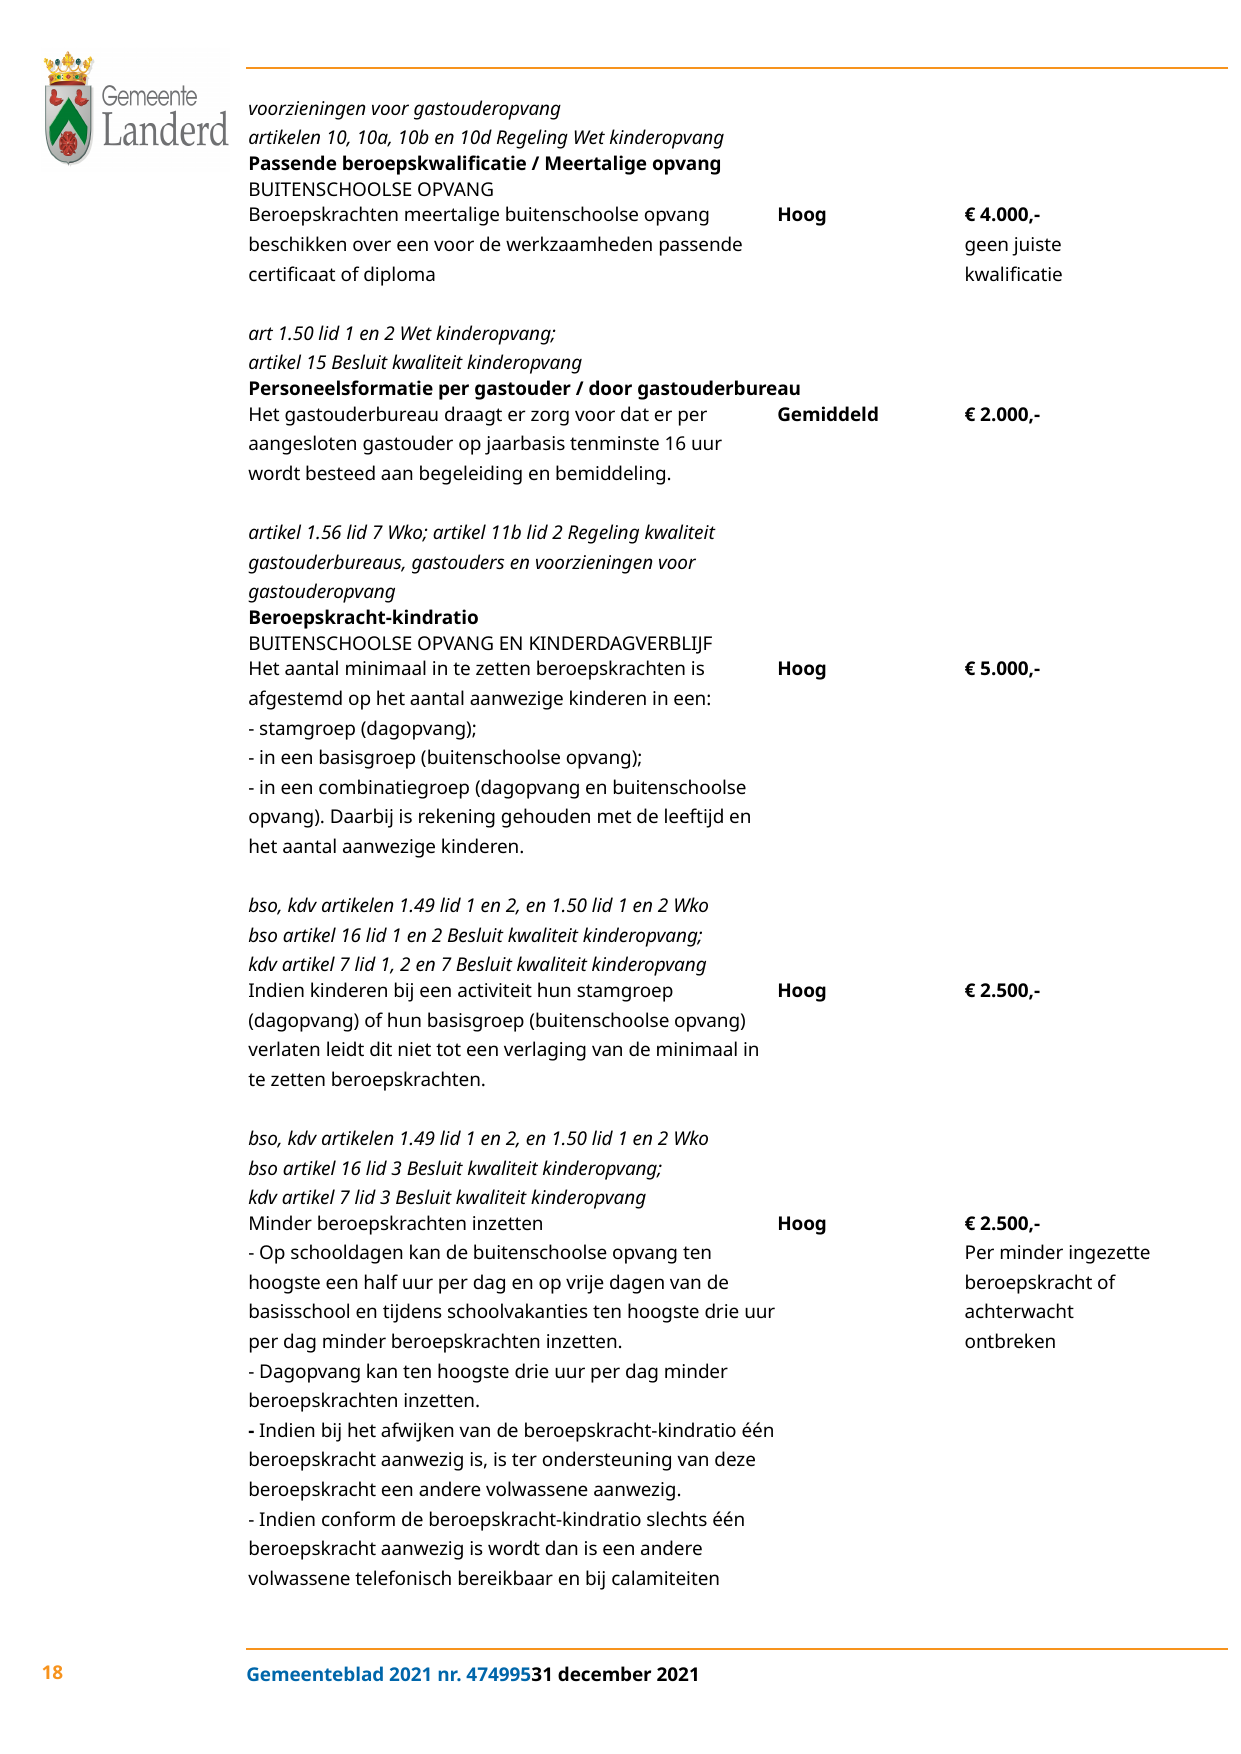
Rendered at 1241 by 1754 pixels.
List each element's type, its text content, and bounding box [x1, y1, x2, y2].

table_cell Hoog [777, 656, 964, 977]
table_cell voorzieningen voor gastouderopvang artikelen 10, 10a, 10b en 10d Regeling Wet kinderopvang [248, 95, 777, 150]
table_cell € 4.000,- geen juiste kwalificatie [964, 202, 1152, 375]
table_cell Hoog [777, 1210, 964, 1591]
table_cell [777, 95, 964, 150]
table_cell € 2.500,- Per minder ingezette beroepskracht of achterwacht ontbreken [964, 1210, 1152, 1591]
table_cell Beroepskrachten meertalige buitenschoolse opvang beschikken over een voor de werkzaamheden passende certificaat of diploma art 1.50 lid 1 en 2 Wet kinderopvang; artikel 15 Besluit kwaliteit kinderopvang [248, 202, 777, 375]
table_cell Passende beroepskwalificatie / Meertalige opvang [248, 150, 1152, 176]
table_cell Personeelsformatie per gastouder / door gastouderbureau [248, 375, 1152, 401]
table_cell Indien kinderen bij een activiteit hun stamgroep (dagopvang) of hun basisgroep (buitenschoolse opvang) verlaten leidt dit niet tot een verlaging van de minimaal in te zetten beroepskrachten. bso, kdv artikelen 1.49 lid 1 en 2, en 1.50 lid 1 en 2 Wko bso artikel 16 lid 3 Besluit kwaliteit kinderopvang; kdv artikel 7 lid 3 Besluit kwaliteit kinderopvang [248, 977, 777, 1210]
table_cell Gemiddeld [777, 401, 964, 604]
table_cell [964, 95, 1152, 150]
table_cell € 5.000,- [964, 656, 1152, 977]
picture [41, 47, 231, 172]
table_cell Beroepskracht-kindratio [248, 604, 1152, 630]
table_cell Hoog [777, 977, 964, 1210]
table_cell € 2.000,- [964, 401, 1152, 604]
table_cell BUITENSCHOOLSE OPVANG EN KINDERDAGVERBLIJF [248, 630, 1152, 656]
table_cell Hoog [777, 202, 964, 375]
table_cell Minder beroepskrachten inzetten - Op schooldagen kan de buitenschoolse opvang ten hoogste een half uur per dag en op vrije dagen van de basisschool en tijdens schoolvakanties ten hoogste drie uur per dag minder beroepskrachten inzetten. - Dagopvang kan ten hoogste drie uur per dag minder beroepskrachten inzetten. - Indien bij het afwijken van de beroepskracht-kindratio één beroepskracht aanwezig is, is ter ondersteuning van deze beroepskracht een andere volwassene aanwezig. - Indien conform de beroepskracht-kindratio slechts één beroepskracht aanwezig is wordt dan is een andere volwassene telefonisch bereikbaar en bij calamiteiten [248, 1210, 777, 1591]
table_cell BUITENSCHOOLSE OPVANG [248, 176, 1152, 202]
table_cell € 2.500,- [964, 977, 1152, 1210]
table_cell Het aantal minimaal in te zetten beroepskrachten is afgestemd op het aantal aanwezige kinderen in een: - stamgroep (dagopvang); - in een basisgroep (buitenschoolse opvang); - in een combinatiegroep (dagopvang en buitenschoolse opvang). Daarbij is rekening gehouden met de leeftijd en het aantal aanwezige kinderen. bso, kdv artikelen 1.49 lid 1 en 2, en 1.50 lid 1 en 2 Wko bso artikel 16 lid 1 en 2 Besluit kwaliteit kinderopvang; kdv artikel 7 lid 1, 2 en 7 Besluit kwaliteit kinderopvang [248, 656, 777, 977]
table_cell Het gastouderbureau draagt er zorg voor dat er per aangesloten gastouder op jaarbasis tenminste 16 uur wordt besteed aan begeleiding en bemiddeling. artikel 1.56 lid 7 Wko; artikel 11b lid 2 Regeling kwaliteit gastouderbureaus, gastouders en voorzieningen voor gastouderopvang [248, 401, 777, 604]
